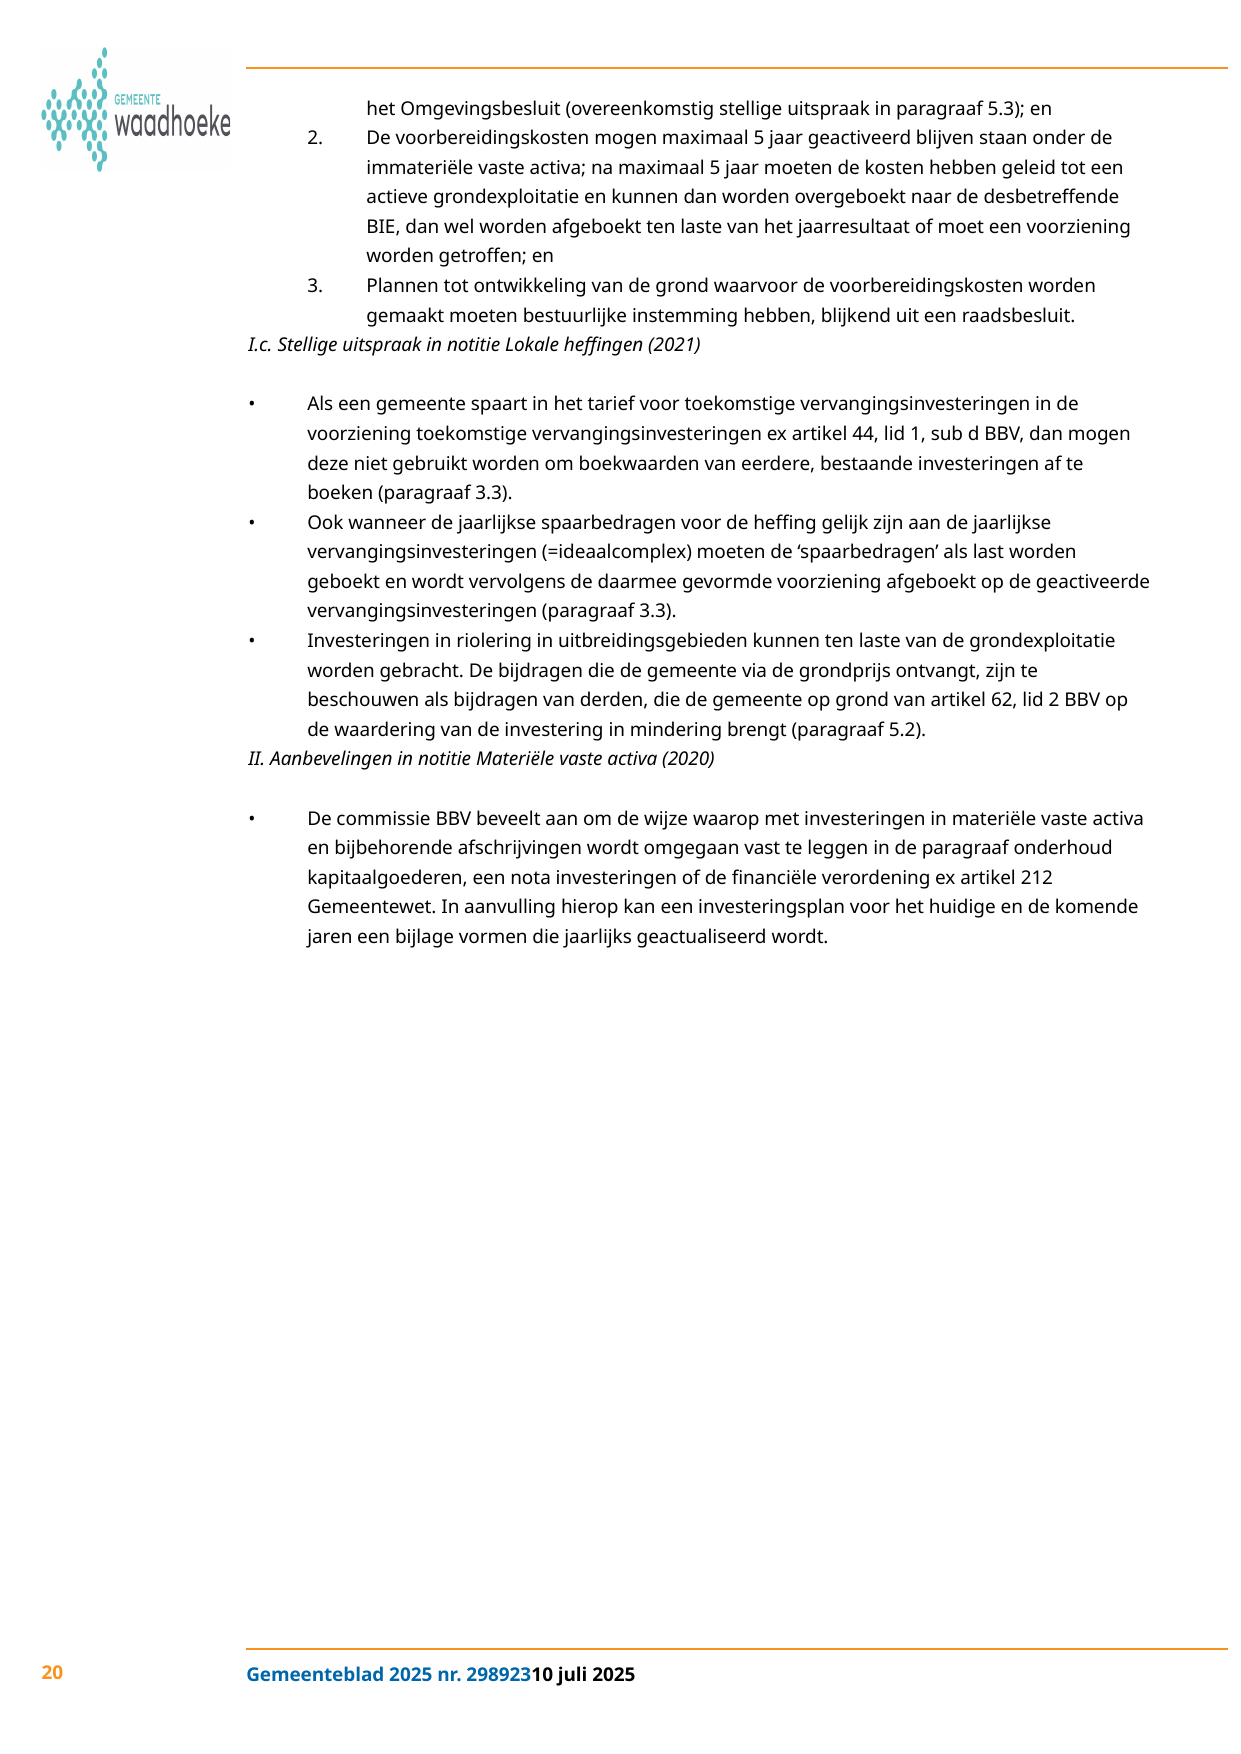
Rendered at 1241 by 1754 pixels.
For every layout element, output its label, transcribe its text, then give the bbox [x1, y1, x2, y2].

picture [41, 47, 231, 172]
list Plannen tot ontwikkeling van de grond waarvoor de voorbereidingskosten worden gemaakt moeten bestuurlijke instemming hebben, blijkend uit een raadsbesluit. [307, 272, 1152, 328]
list De voorbereidingskosten mogen maximaal 5 jaar geactiveerd blijven staan onder de immateriële vaste activa; na maximaal 5 jaar moeten de kosten hebben geleid tot een actieve grondexploitatie en kunnen dan worden overgeboekt naar de desbetreffende BIE, dan wel worden afgeboekt ten laste van het jaarresultaat of moet een voorziening worden getroffen; en [307, 124, 1152, 268]
text I.c. Stellige uitspraak in notitie Lokale heffingen (2021) [248, 331, 1152, 357]
list Als een gemeente spaart in het tarief voor toekomstige vervangingsinvesteringen in de voorziening toekomstige vervangingsinvesteringen ex artikel 44, lid 1, sub d BBV, dan mogen deze niet gebruikt worden om boekwaarden van eerdere, bestaande investeringen af te boeken (paragraaf 3.3). [248, 391, 1152, 505]
list Investeringen in riolering in uitbreidingsgebieden kunnen ten laste van de grondexploitatie worden gebracht. De bijdragen die de gemeente via de grondprijs ontvangt, zijn te beschouwen als bijdragen van derden, die de gemeente op grond van artikel 62, lid 2 BBV op de waardering van de investering in mindering brengt (paragraaf 5.2). [248, 627, 1152, 742]
list het Omgevingsbesluit (overeenkomstig stellige uitspraak in paragraaf 5.3); en [307, 95, 1152, 121]
list De commissie BBV beveelt aan om de wijze waarop met investeringen in materiële vaste activa en bijbehorende afschrijvingen wordt omgegaan vast te leggen in de paragraaf onderhoud kapitaalgoederen, een nota investeringen of de financiële verordening ex artikel 212 Gemeentewet. In aanvulling hierop kan een investeringsplan voor het huidige en de komende jaren een bijlage vormen die jaarlijks geactualiseerd wordt. [248, 805, 1152, 949]
list Ook wanneer de jaarlijkse spaarbedragen voor de heffing gelijk zijn aan de jaarlijkse vervangingsinvesteringen (=ideaalcomplex) moeten de ‘spaarbedragen’ als last worden geboekt en wordt vervolgens de daarmee gevormde voorziening afgeboekt op de geactiveerde vervangingsinvesteringen (paragraaf 3.3). [248, 509, 1152, 623]
text II. Aanbevelingen in notitie Materiële vaste activa (2020) [248, 746, 1152, 771]
